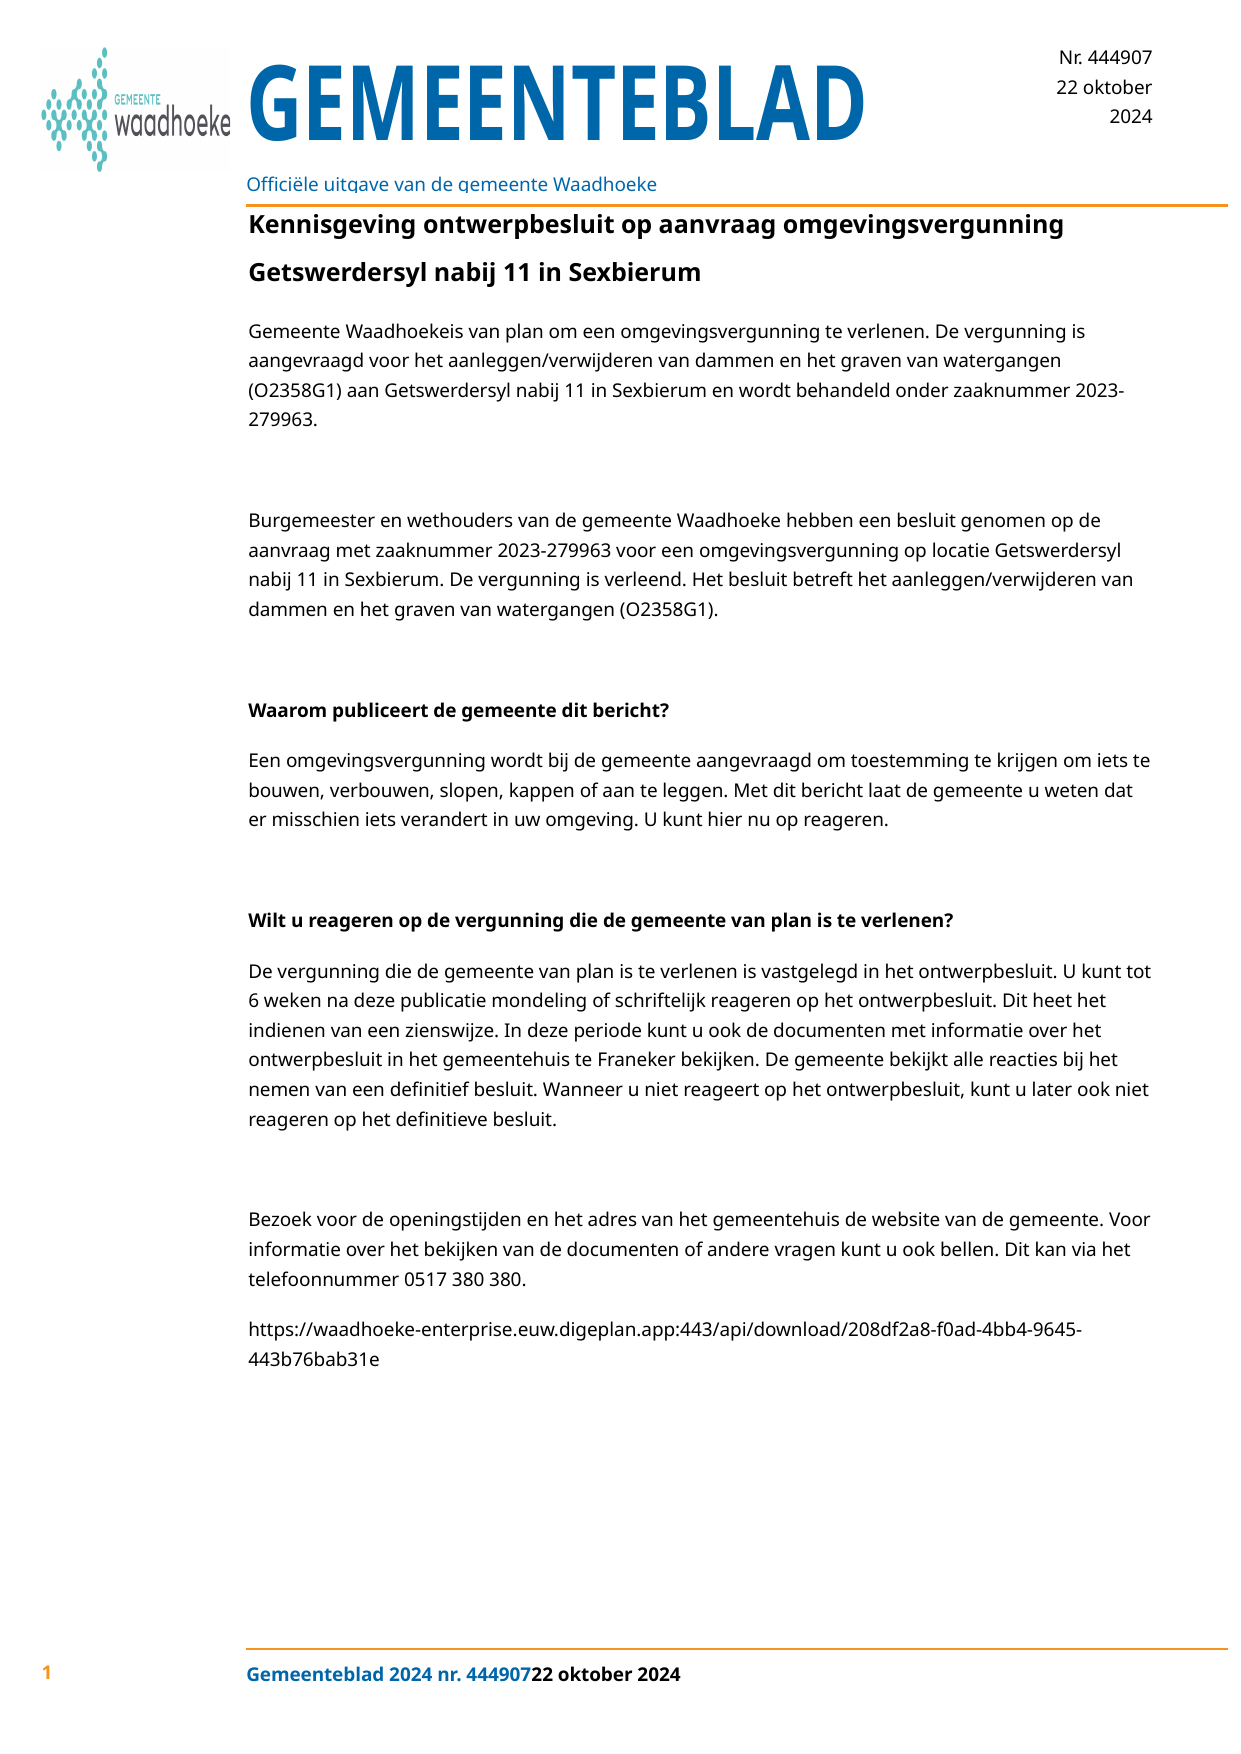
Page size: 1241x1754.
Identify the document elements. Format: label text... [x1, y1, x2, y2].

text Gemeente Waadhoekeis van plan om een omgevingsvergunning te verlenen. De vergunning is aangevraagd voor het aanleggen/verwijderen van dammen en het graven van watergangen (O2358G1) aan Getswerdersyl nabij 11 in Sexbierum en wordt behandeld onder zaaknummer 2023-279963. [248, 318, 1152, 432]
text Kennisgeving ontwerpbesluit op aanvraag omgevingsvergunning Getswerdersyl nabij 11 in Sexbierum [248, 207, 1152, 288]
picture [41, 47, 231, 172]
text Wilt u reageren op de vergunning die de gemeente van plan is te verlenen? [248, 907, 1152, 933]
text Burgemeester en wethouders van de gemeente Waadhoeke hebben een besluit genomen op de aanvraag met zaaknummer 2023-279963 voor een omgevingsvergunning op locatie Getswerdersyl nabij 11 in Sexbierum. De vergunning is verleend. Het besluit betreft het aanleggen/verwijderen van dammen en het graven van watergangen (O2358G1). [248, 507, 1152, 622]
text Waarom publiceert de gemeente dit bericht? [248, 697, 1152, 723]
text De vergunning die de gemeente van plan is te verlenen is vastgelegd in het ontwerpbesluit. U kunt tot 6 weken na deze publicatie mondeling of schriftelijk reageren op het ontwerpbesluit. Dit heet het indienen van een zienswijze. In deze periode kunt u ook de documenten met informatie over het ontwerpbesluit in het gemeentehuis te Franeker bekijken. De gemeente bekijkt alle reacties bij het nemen van een definitief besluit. Wanneer u niet reageert op het ontwerpbesluit, kunt u later ook niet reageren op het definitieve besluit. [248, 958, 1152, 1132]
text Een omgevingsvergunning wordt bij de gemeente aangevraagd om toestemming te krijgen om iets te bouwen, verbouwen, slopen, kappen of aan te leggen. Met dit bericht laat de gemeente u weten dat er misschien iets verandert in uw omgeving. U kunt hier nu op reageren. [248, 747, 1152, 832]
text https://waadhoeke-enterprise.euw.digeplan.app:443/api/download/208df2a8-f0ad-4bb4-9645-443b76bab31e [248, 1316, 1152, 1372]
text Bezoek voor de openingstijden en het adres van het gemeentehuis de website van de gemeente. Voor informatie over het bekijken van de documenten of andere vragen kunt u ook bellen. Dit kan via het telefoonnummer 0517 380 380. [248, 1207, 1152, 1292]
